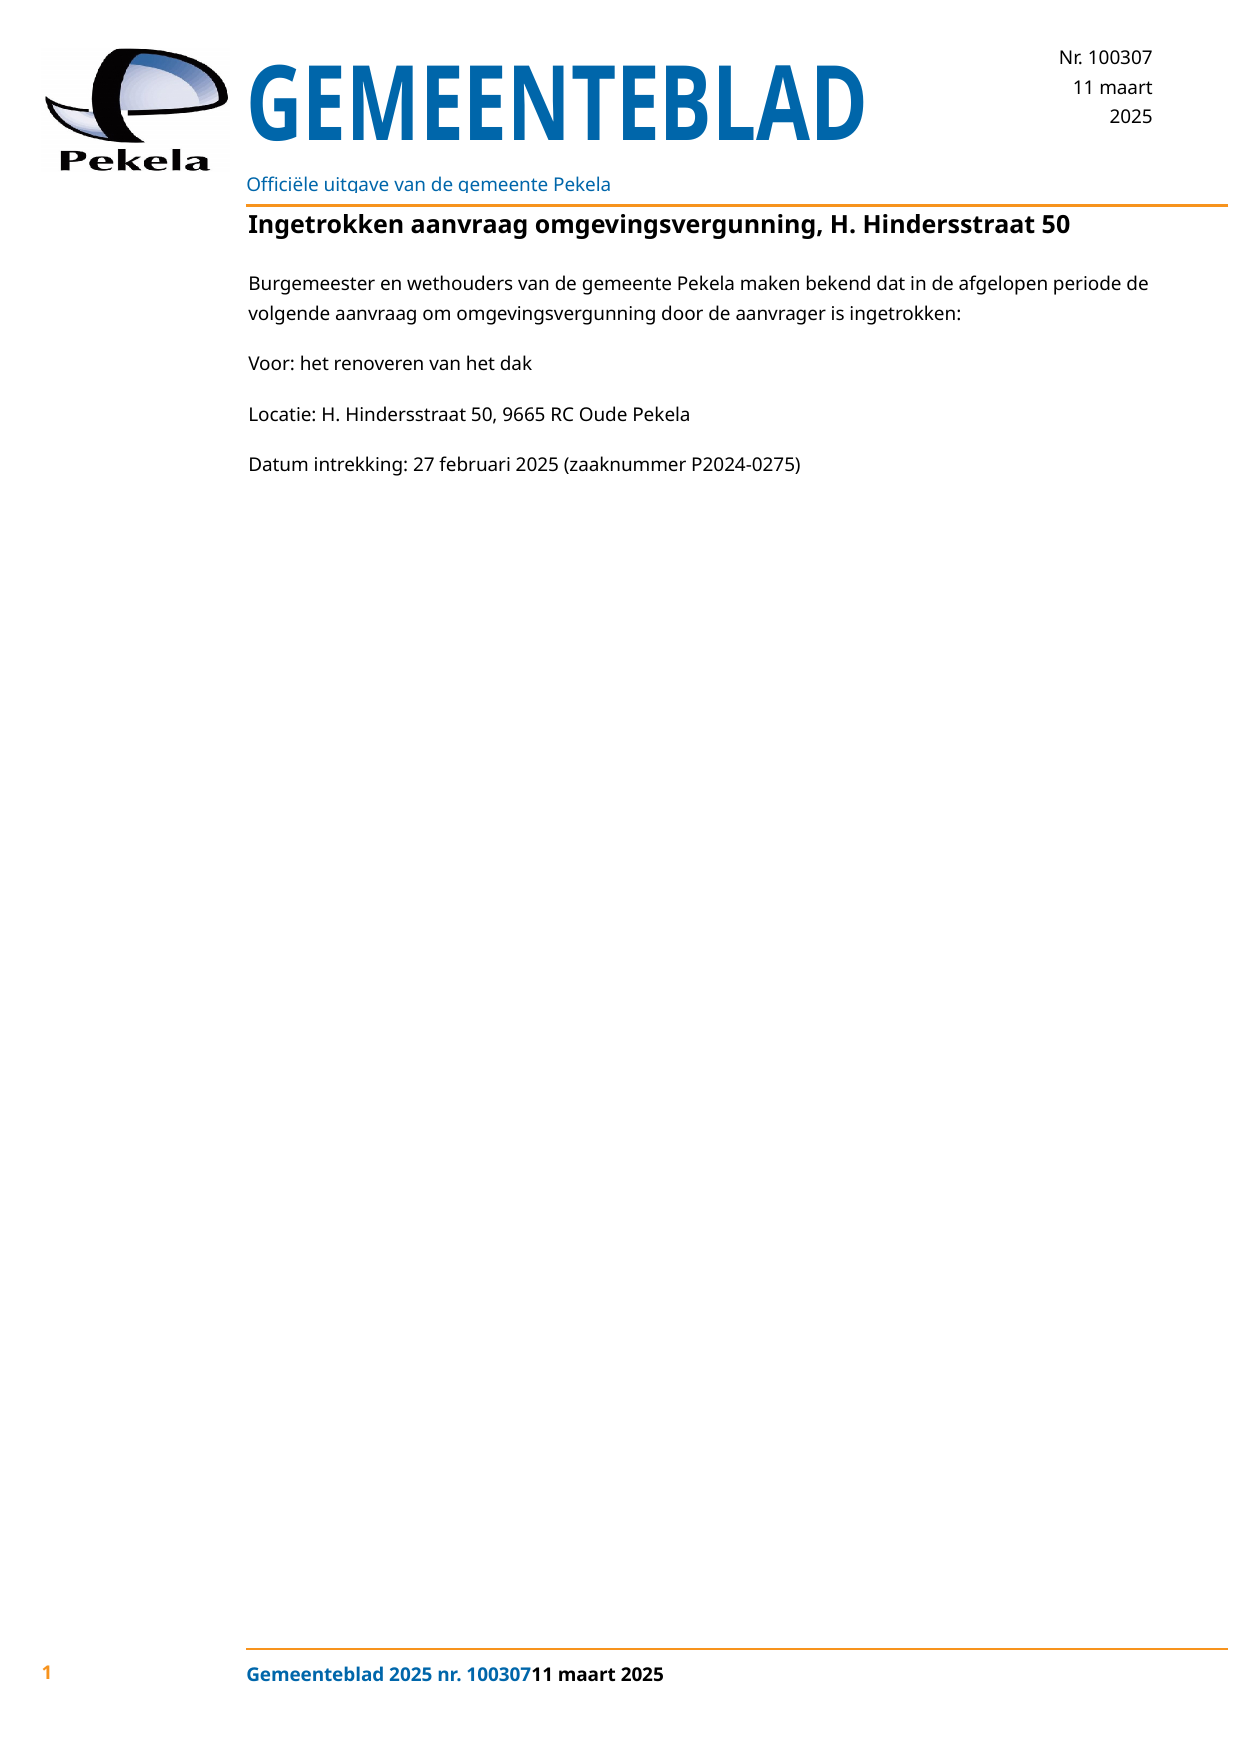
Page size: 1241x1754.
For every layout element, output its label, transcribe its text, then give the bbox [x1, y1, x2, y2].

text Datum intrekking: 27 februari 2025 (zaaknummer P2024-0275) [248, 451, 1152, 477]
picture [41, 47, 231, 172]
text Burgemeester en wethouders van de gemeente Pekela maken bekend dat in de afgelopen periode de volgende aanvraag om omgevingsvergunning door de aanvrager is ingetrokken: [248, 270, 1152, 326]
text Locatie: H. Hindersstraat 50, 9665 RC Oude Pekela [248, 401, 1152, 426]
text Voor: het renoveren van het dak [248, 350, 1152, 376]
text Ingetrokken aanvraag omgevingsvergunning, H. Hindersstraat 50 [248, 207, 1152, 241]
